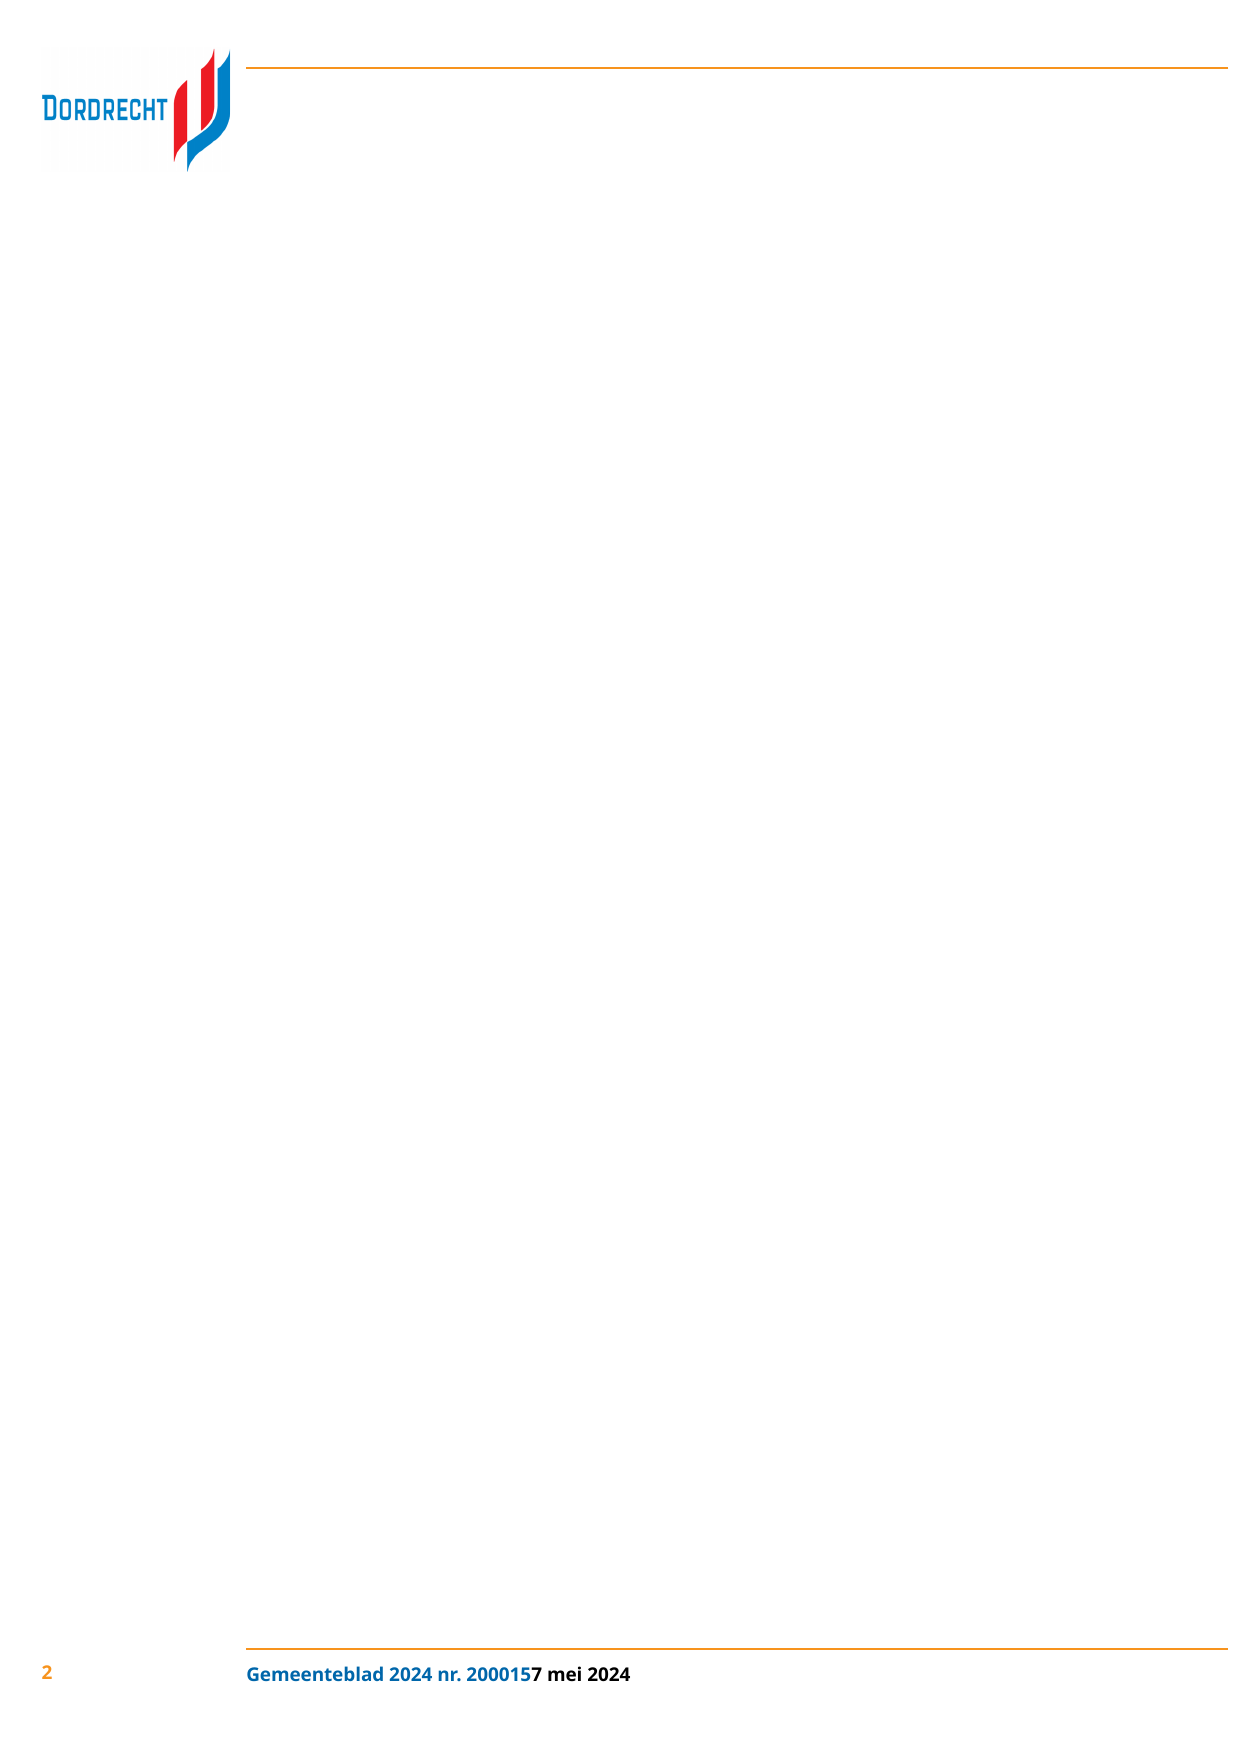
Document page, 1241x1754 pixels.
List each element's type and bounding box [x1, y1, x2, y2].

picture [41, 47, 231, 172]
